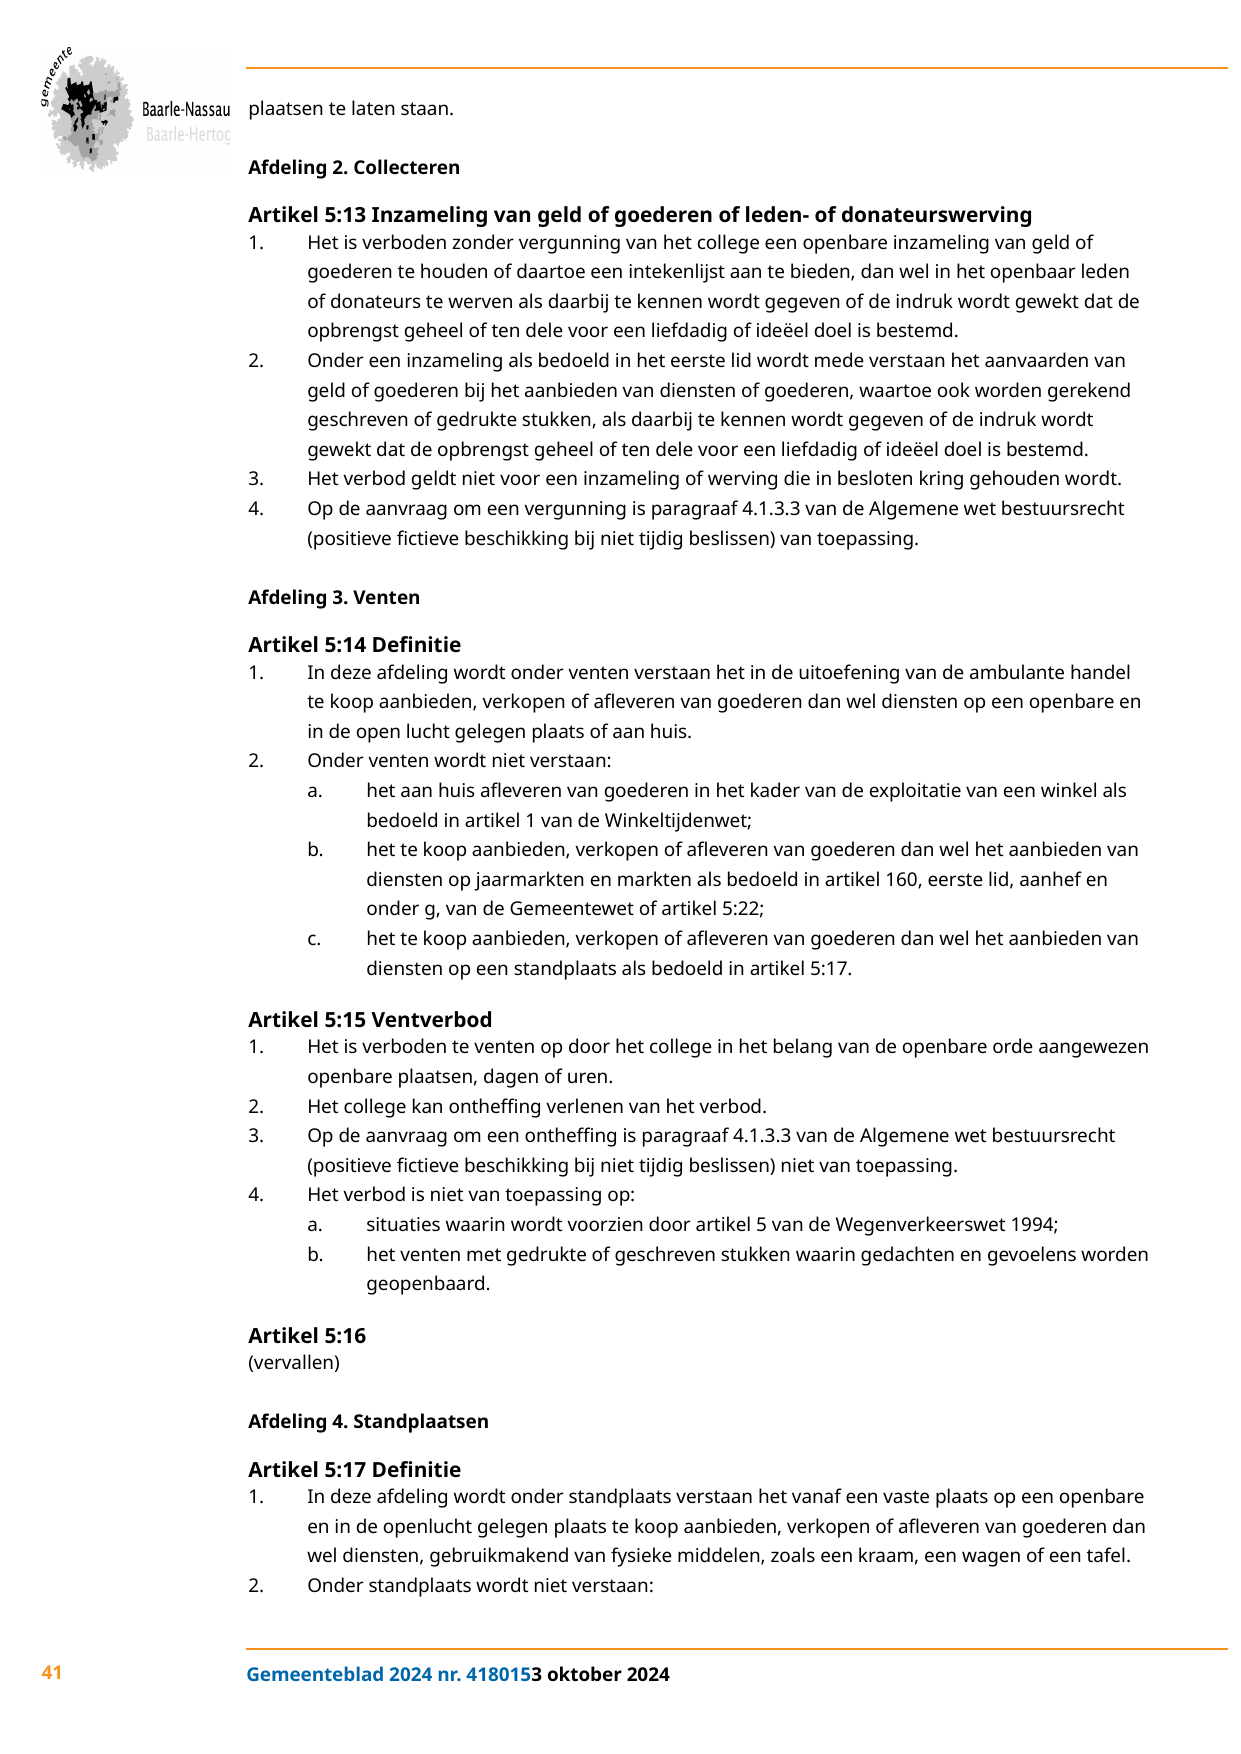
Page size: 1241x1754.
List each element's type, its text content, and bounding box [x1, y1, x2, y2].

list Op de aanvraag om een ontheffing is paragraaf 4.1.3.3 van de Algemene wet bestuursrecht (positieve fictieve beschikking bij niet tijdig beslissen) niet van toepassing. [248, 1122, 1152, 1178]
text Afdeling 4. Standplaatsen [248, 1408, 1152, 1434]
list Op de aanvraag om een vergunning is paragraaf 4.1.3.3 van de Algemene wet bestuursrecht (positieve fictieve beschikking bij niet tijdig beslissen) van toepassing. [248, 495, 1152, 551]
list Het is verboden zonder vergunning van het college een openbare inzameling van geld of goederen te houden of daartoe een intekenlijst aan te bieden, dan wel in het openbaar leden of donateurs te werven als daarbij te kennen wordt gegeven of de indruk wordt gewekt dat de opbrengst geheel of ten dele voor een liefdadig of ideëel doel is bestemd. [248, 229, 1152, 343]
text Artikel 5:14 Definitie [248, 631, 1152, 659]
list In deze afdeling wordt onder standplaats verstaan het vanaf een vaste plaats op een openbare en in de openlucht gelegen plaats te koop aanbieden, verkopen of afleveren van goederen dan wel diensten, gebruikmakend van fysieke middelen, zoals een kraam, een wagen of een tafel. [248, 1483, 1152, 1568]
list Het college kan ontheffing verlenen van het verbod. [248, 1093, 1152, 1118]
list het te koop aanbieden, verkopen of afleveren van goederen dan wel het aanbieden van diensten op een standplaats als bedoeld in artikel 5:17. [307, 925, 1152, 981]
text plaatsen te laten staan. [248, 95, 1152, 121]
text Artikel 5:17 Definitie [248, 1455, 1152, 1483]
picture [41, 47, 231, 172]
text Artikel 5:15 Ventverbod [248, 1005, 1152, 1034]
text Artikel 5:16 [248, 1321, 1152, 1349]
list Het verbod is niet van toepassing op: [248, 1182, 1152, 1207]
text Afdeling 3. Venten [248, 584, 1152, 610]
list het te koop aanbieden, verkopen of afleveren van goederen dan wel het aanbieden van diensten op jaarmarkten en markten als bedoeld in artikel 160, eerste lid, aanhef en onder g, van de Gemeentewet of artikel 5:22; [307, 836, 1152, 921]
list Onder venten wordt niet verstaan: [248, 748, 1152, 773]
list In deze afdeling wordt onder venten verstaan het in de uitoefening van de ambulante handel te koop aanbieden, verkopen of afleveren van goederen dan wel diensten op een openbare en in de open lucht gelegen plaats of aan huis. [248, 659, 1152, 744]
list Het verbod geldt niet voor een inzameling of werving die in besloten kring gehouden wordt. [248, 466, 1152, 491]
list Het is verboden te venten op door het college in het belang van de openbare orde aangewezen openbare plaatsen, dagen of uren. [248, 1034, 1152, 1089]
text Artikel 5:13 Inzameling van geld of goederen of leden- of donateurswerving [248, 201, 1152, 229]
list situaties waarin wordt voorzien door artikel 5 van de Wegenverkeerswet 1994; [307, 1211, 1152, 1237]
text Afdeling 2. Collecteren [248, 154, 1152, 180]
list Onder standplaats wordt niet verstaan: [248, 1572, 1152, 1598]
text (vervallen) [248, 1349, 1152, 1375]
list het aan huis afleveren van goederen in het kader van de exploitatie van een winkel als bedoeld in artikel 1 van de Winkeltijdenwet; [307, 777, 1152, 833]
list Onder een inzameling als bedoeld in het eerste lid wordt mede verstaan het aanvaarden van geld of goederen bij het aanbieden van diensten of goederen, waartoe ook worden gerekend geschreven of gedrukte stukken, als daarbij te kennen wordt gegeven of de indruk wordt gewekt dat de opbrengst geheel of ten dele voor een liefdadig of ideëel doel is bestemd. [248, 347, 1152, 462]
list het venten met gedrukte of geschreven stukken waarin gedachten en gevoelens worden geopenbaard. [307, 1241, 1152, 1296]
